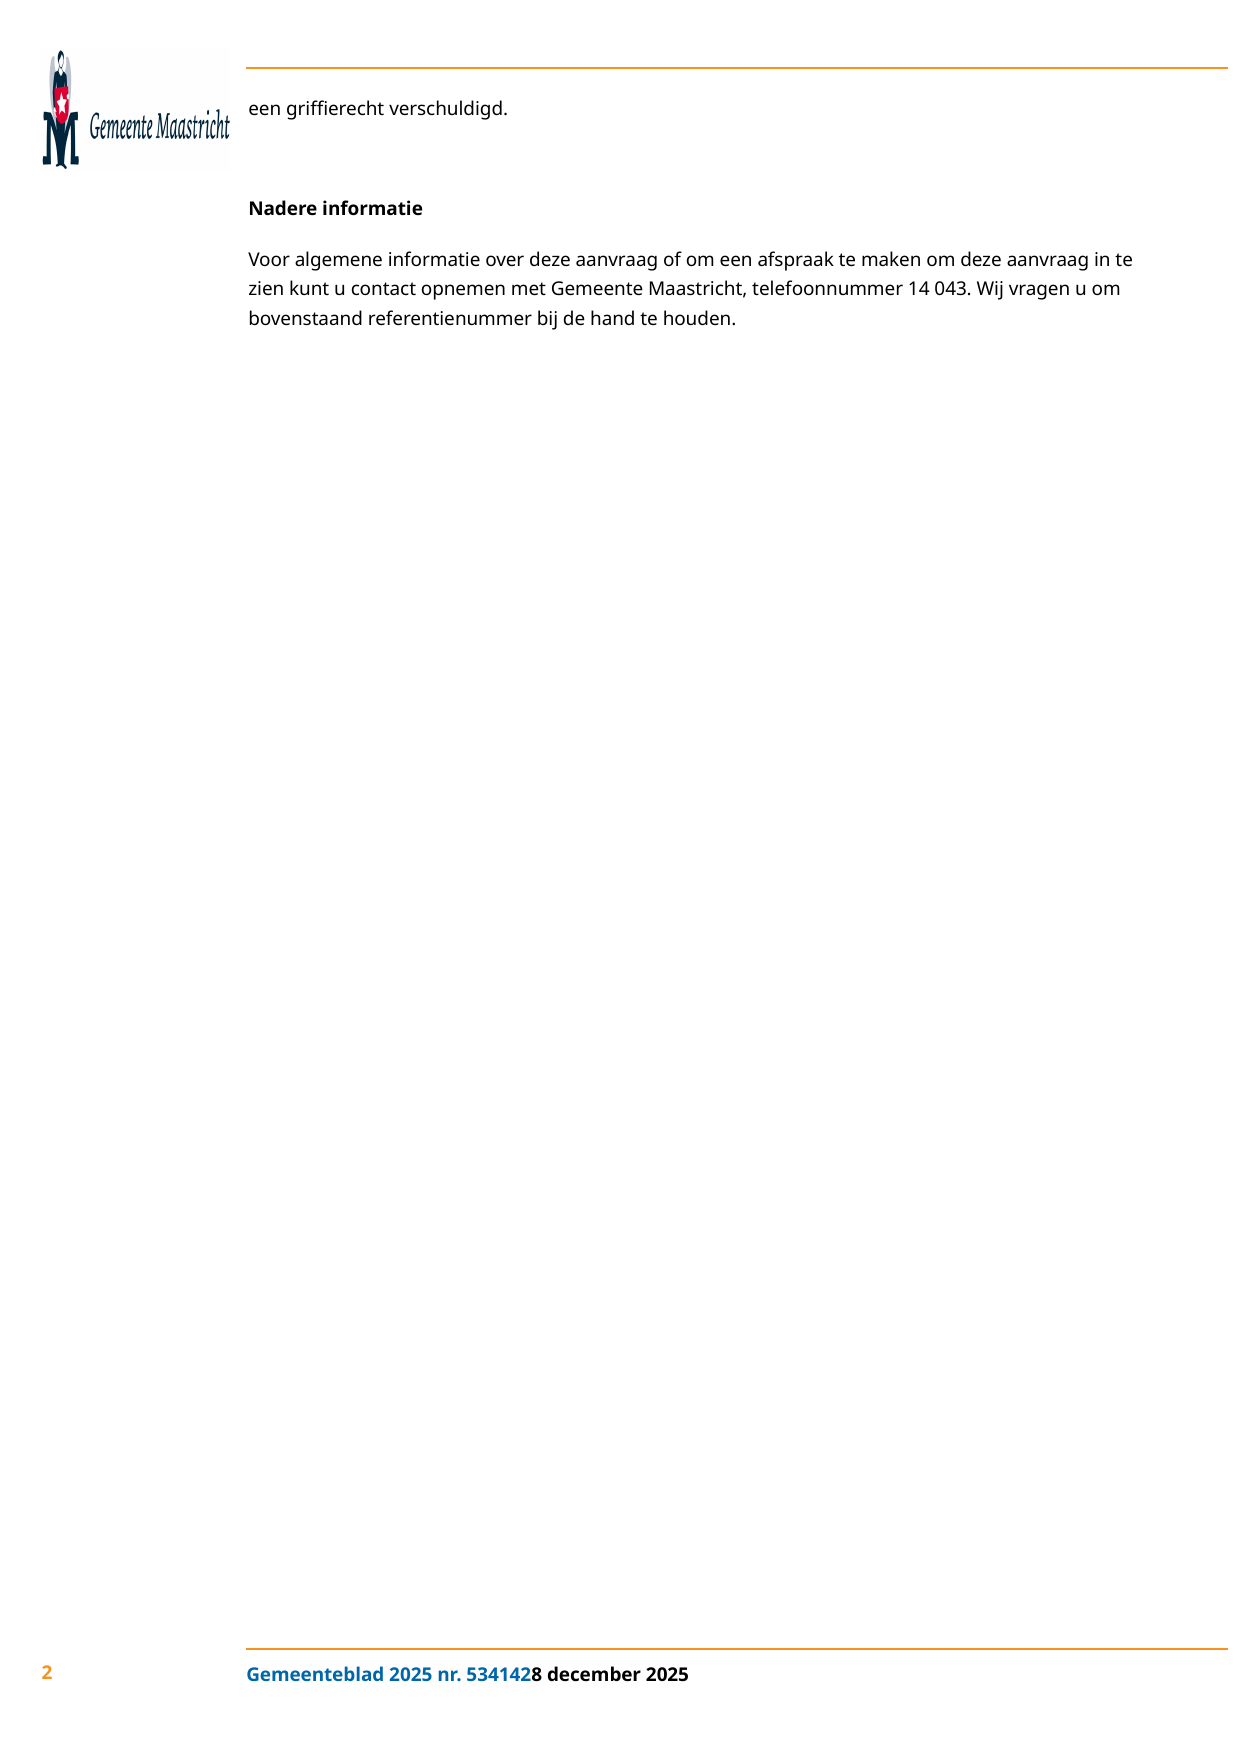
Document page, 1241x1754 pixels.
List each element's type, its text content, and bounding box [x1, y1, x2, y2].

text een griffierecht verschuldigd. [248, 95, 1152, 121]
text Nadere informatie [248, 196, 1152, 221]
picture [41, 47, 231, 172]
text Voor algemene informatie over deze aanvraag of om een afspraak te maken om deze aanvraag in te zien kunt u contact opnemen met Gemeente Maastricht, telefoonnummer 14 043. Wij vragen u om bovenstaand referentienummer bij de hand te houden. [248, 246, 1152, 331]
